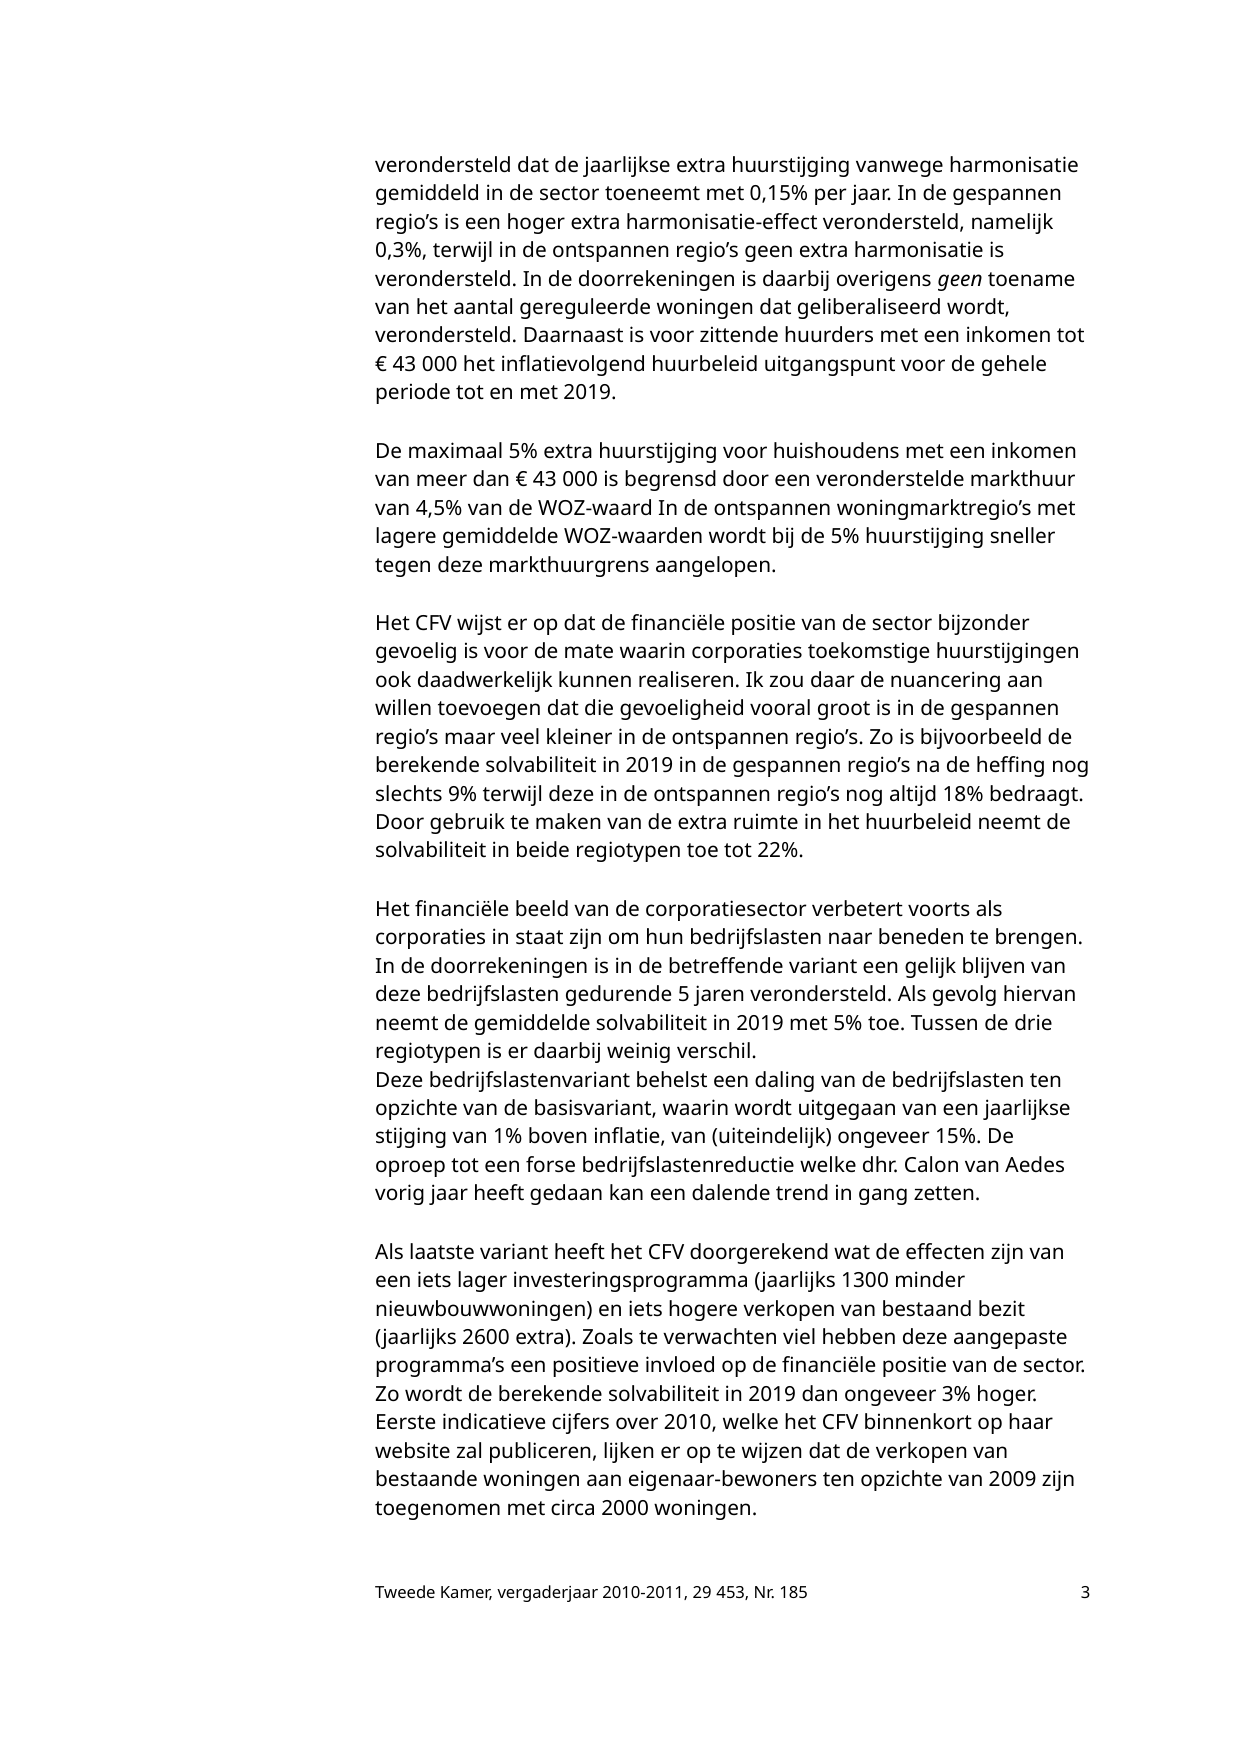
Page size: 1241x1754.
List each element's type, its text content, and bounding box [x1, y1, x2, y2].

text De maximaal 5% extra huurstijging voor huishoudens met een inkomen van meer dan € 43 000 is begrensd door een veronderstelde markthuur van 4,5% van de WOZ-waard In de ontspannen woningmarktregio’s met lagere gemiddelde WOZ-waarden wordt bij de 5% huurstijging sneller tegen deze markthuurgrens aangelopen. [375, 436, 1090, 578]
text verondersteld dat de jaarlijkse extra huurstijging vanwege harmonisatie gemiddeld in de sector toeneemt met 0,15% per jaar. In de gespannen regio’s is een hoger extra harmonisatie-effect verondersteld, namelijk 0,3%, terwijl in de ontspannen regio’s geen extra harmonisatie is verondersteld. In de doorrekeningen is daarbij overigens geen toename van het aantal gereguleerde woningen dat geliberaliseerd wordt, verondersteld. Daarnaast is voor zittende huurders met een inkomen tot € 43 000 het inflatievolgend huurbeleid uitgangspunt voor de gehele periode tot en met 2019. [375, 150, 1090, 406]
text Als laatste variant heeft het CFV doorgerekend wat de effecten zijn van een iets lager investeringsprogramma (jaarlijks 1300 minder nieuwbouwwoningen) en iets hogere verkopen van bestaand bezit (jaarlijks 2600 extra). Zoals te verwachten viel hebben deze aangepaste programma’s een positieve invloed op de financiële positie van de sector. Zo wordt de berekende solvabiliteit in 2019 dan ongeveer 3% hoger. Eerste indicatieve cijfers over 2010, welke het CFV binnenkort op haar website zal publiceren, lijken er op te wijzen dat de verkopen van bestaande woningen aan eigenaar-bewoners ten opzichte van 2009 zijn toegenomen met circa 2000 woningen. [375, 1237, 1090, 1521]
text Deze bedrijfslastenvariant behelst een daling van de bedrijfslasten ten opzichte van de basisvariant, waarin wordt uitgegaan van een jaarlijkse stijging van 1% boven inflatie, van (uiteindelijk) ongeveer 15%. De oproep tot een forse bedrijfslastenreductie welke dhr. Calon van Aedes vorig jaar heeft gedaan kan een dalende trend in gang zetten. [375, 1065, 1090, 1207]
text Het CFV wijst er op dat de financiële positie van de sector bijzonder gevoelig is voor de mate waarin corporaties toekomstige huurstijgingen ook daadwerkelijk kunnen realiseren. Ik zou daar de nuancering aan willen toevoegen dat die gevoeligheid vooral groot is in de gespannen regio’s maar veel kleiner in de ontspannen regio’s. Zo is bijvoorbeeld de berekende solvabiliteit in 2019 in de gespannen regio’s na de heffing nog slechts 9% terwijl deze in de ontspannen regio’s nog altijd 18% bedraagt. Door gebruik te maken van de extra ruimte in het huurbeleid neemt de solvabiliteit in beide regiotypen toe tot 22%. [375, 608, 1090, 864]
text Het financiële beeld van de corporatiesector verbetert voorts als corporaties in staat zijn om hun bedrijfslasten naar beneden te brengen. In de doorrekeningen is in de betreffende variant een gelijk blijven van deze bedrijfslasten gedurende 5 jaren verondersteld. Als gevolg hiervan neemt de gemiddelde solvabiliteit in 2019 met 5% toe. Tussen de drie regiotypen is er daarbij weinig verschil. [375, 894, 1090, 1065]
